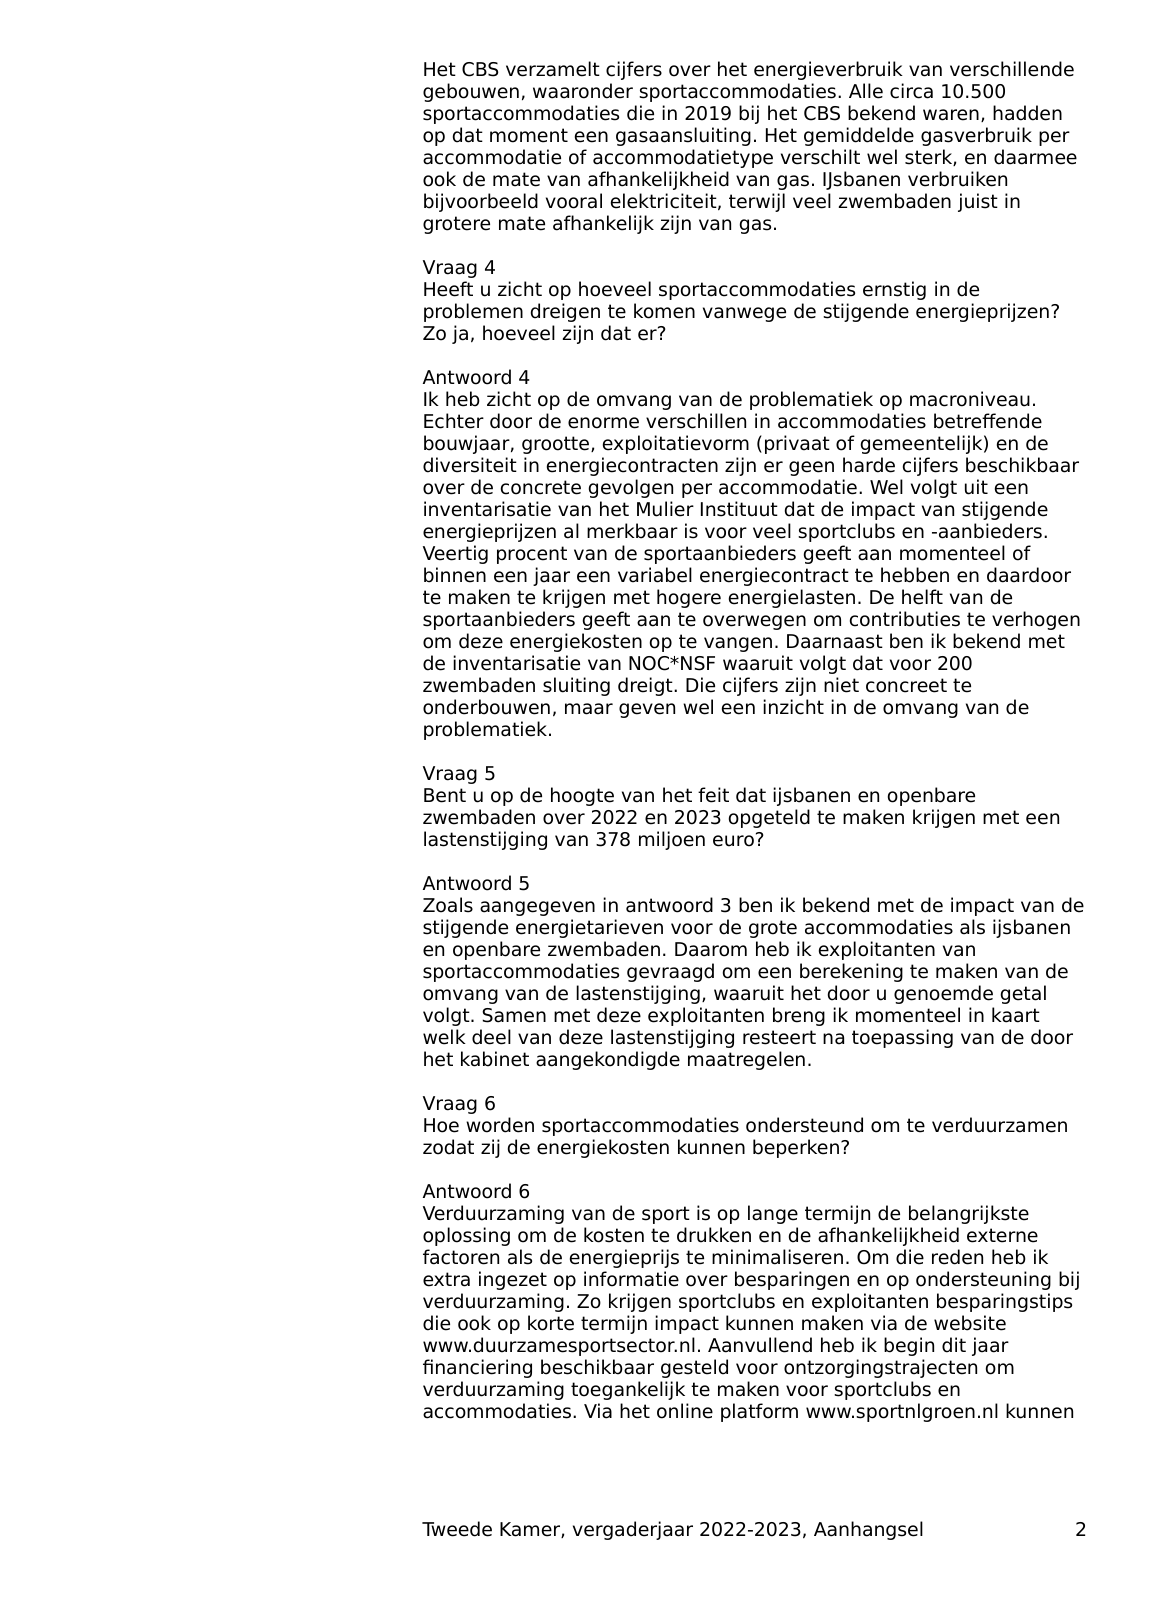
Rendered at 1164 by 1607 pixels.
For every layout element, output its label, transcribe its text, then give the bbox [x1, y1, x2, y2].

text Heeft u zicht op hoeveel sportaccommodaties ernstig in de problemen dreigen te komen vanwege de stijgende energieprijzen? Zo ja, hoeveel zijn dat er? [422, 279, 1087, 345]
text Antwoord 5 [422, 873, 1087, 895]
text Ik heb zicht op de omvang van de problematiek op macroniveau. Echter door de enorme verschillen in accommodaties betreffende bouwjaar, grootte, exploitatievorm (privaat of gemeentelijk) en de diversiteit in energiecontracten zijn er geen harde cijfers beschikbaar over de concrete gevolgen per accommodatie. Wel volgt uit een inventarisatie van het Mulier Instituut dat de impact van stijgende energieprijzen al merkbaar is voor veel sportclubs en -aanbieders. Veertig procent van de sportaanbieders geeft aan momenteel of binnen een jaar een variabel energiecontract te hebben en daardoor te maken te krijgen met hogere energielasten. De helft van de sportaanbieders geeft aan te overwegen om contributies te verhogen om deze energiekosten op te vangen. Daarnaast ben ik bekend met de inventarisatie van NOC*NSF waaruit volgt dat voor 200 zwembaden sluiting dreigt. Die cijfers zijn niet concreet te onderbouwen, maar geven wel een inzicht in de omvang van de problematiek. [422, 389, 1087, 741]
text Zoals aangegeven in antwoord 3 ben ik bekend met de impact van de stijgende energietarieven voor de grote accommodaties als ijsbanen en openbare zwembaden. Daarom heb ik exploitanten van sportaccommodaties gevraagd om een berekening te maken van de omvang van de lastenstijging, waaruit het door u genoemde getal volgt. Samen met deze exploitanten breng ik momenteel in kaart welk deel van deze lastenstijging resteert na toepassing van de door het kabinet aangekondigde maatregelen. [422, 895, 1087, 1071]
text Hoe worden sportaccommodaties ondersteund om te verduurzamen zodat zij de energiekosten kunnen beperken? [422, 1115, 1087, 1159]
text Antwoord 4 [422, 367, 1087, 389]
text Bent u op de hoogte van het feit dat ijsbanen en openbare zwembaden over 2022 en 2023 opgeteld te maken krijgen met een lastenstijging van 378 miljoen euro? [422, 785, 1087, 851]
text Vraag 5 [422, 763, 1087, 785]
text Vraag 4 [422, 257, 1087, 279]
text Vraag 6 [422, 1093, 1087, 1115]
text Het CBS verzamelt cijfers over het energieverbruik van verschillende gebouwen, waaronder sportaccommodaties. Alle circa 10.500 sportaccommodaties die in 2019 bij het CBS bekend waren, hadden op dat moment een gasaansluiting. Het gemiddelde gasverbruik per accommodatie of accommodatietype verschilt wel sterk, en daarmee ook de mate van afhankelijkheid van gas. IJsbanen verbruiken bijvoorbeeld vooral elektriciteit, terwijl veel zwembaden juist in grotere mate afhankelijk zijn van gas. [422, 59, 1087, 235]
text Antwoord 6 [422, 1181, 1087, 1203]
text Verduurzaming van de sport is op lange termijn de belangrijkste oplossing om de kosten te drukken en de afhankelijkheid externe factoren als de energieprijs te minimaliseren. Om die reden heb ik extra ingezet op informatie over besparingen en op ondersteuning bij verduurzaming. Zo krijgen sportclubs en exploitanten besparingstips die ook op korte termijn impact kunnen maken via de website www.duurzamesportsector.nl. Aanvullend heb ik begin dit jaar financiering beschikbaar gesteld voor ontzorgingstrajecten om verduurzaming toegankelijk te maken voor sportclubs en accommodaties. Via het online platform www.sportnlgroen.nl kunnen [422, 1203, 1087, 1423]
